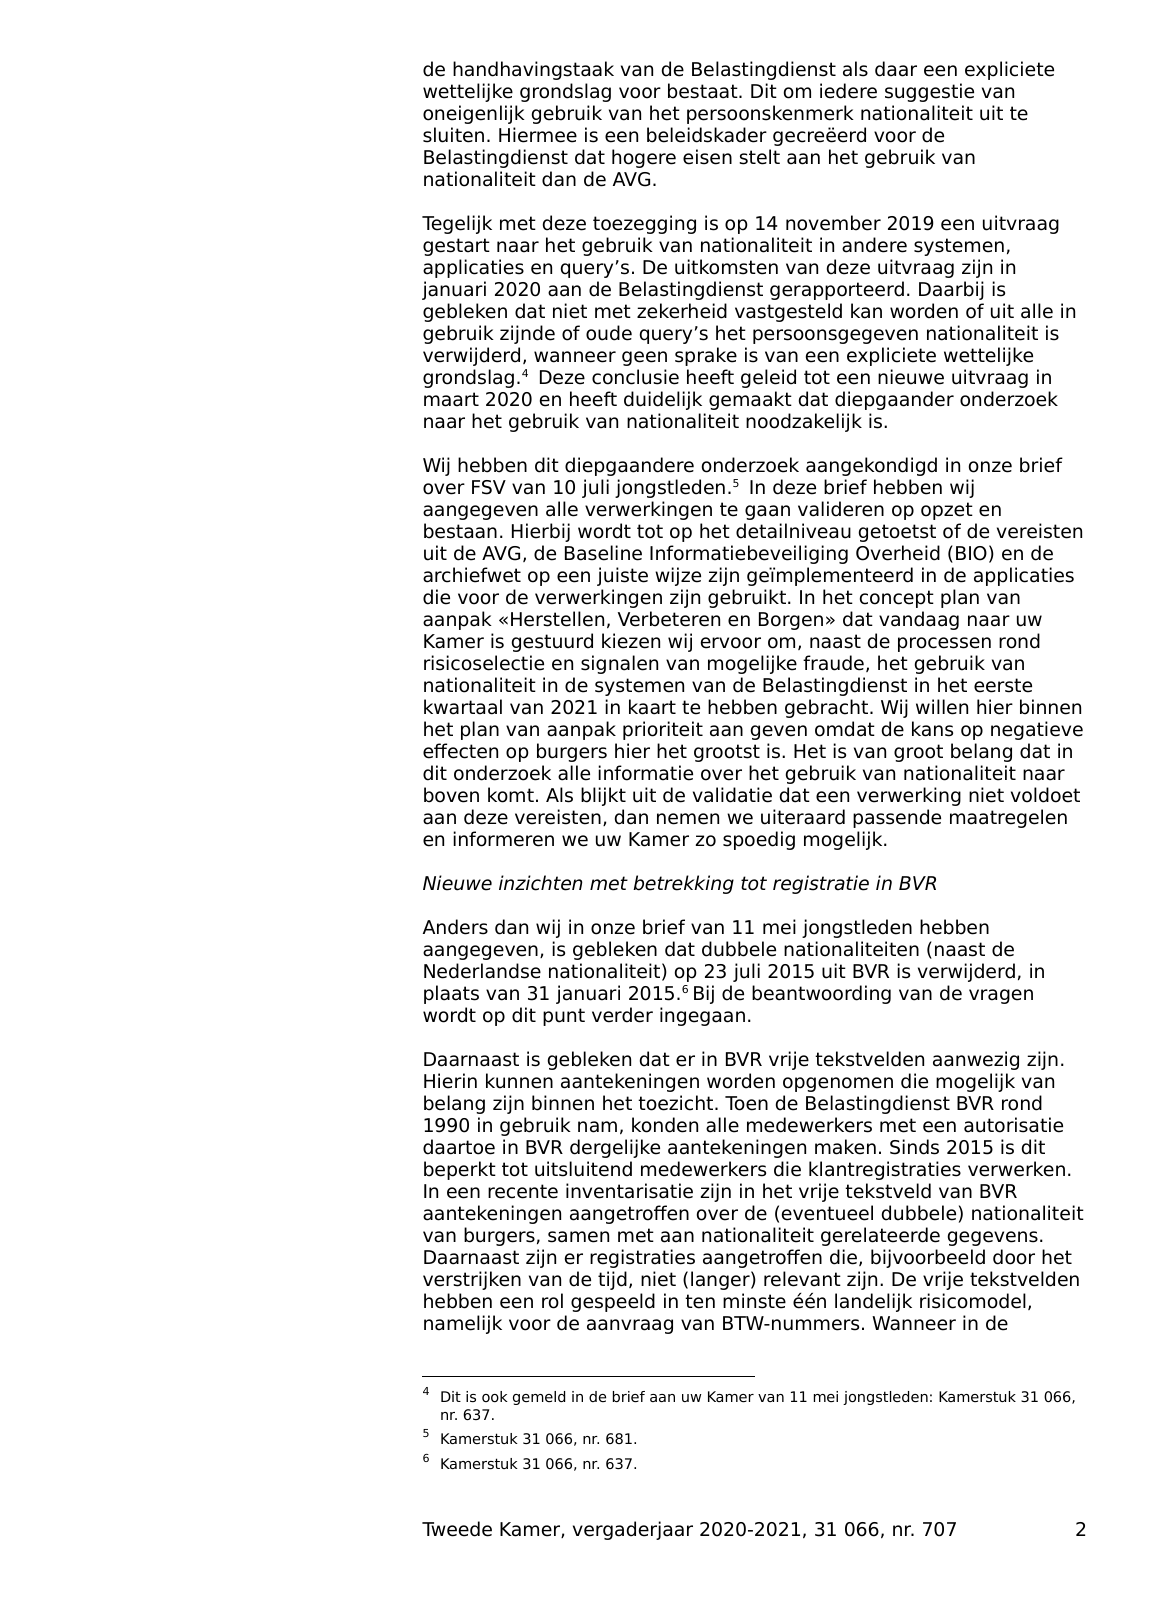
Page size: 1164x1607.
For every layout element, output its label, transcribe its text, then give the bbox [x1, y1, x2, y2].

text Tegelijk met deze toezegging is op 14 november 2019 een uitvraag gestart naar het gebruik van nationaliteit in andere systemen, applicaties en query’s. De uitkomsten van deze uitvraag zijn in januari 2020 aan de Belastingdienst gerapporteerd. Daarbij is gebleken dat niet met zekerheid vastgesteld kan worden of uit alle in gebruik zijnde of oude query’s het persoonsgegeven nationaliteit is verwijderd, wanneer geen sprake is van een expliciete wettelijke grondslag. Deze conclusie heeft geleid tot een nieuwe uitvraag in maart 2020 en heeft duidelijk gemaakt dat diepgaander onderzoek naar het gebruik van nationaliteit noodzakelijk is. [422, 213, 1087, 433]
text Dit is ook gemeld in de brief aan uw Kamer van 11 mei jongstleden: Kamerstuk 31 066, nr. 637. [422, 1385, 1087, 1424]
subtitle Nieuwe inzichten met betrekking tot registratie in BVR [422, 873, 1087, 895]
text Kamerstuk 31 066, nr. 681. [422, 1427, 1087, 1449]
text Kamerstuk 31 066, nr. 637. [422, 1452, 1087, 1474]
text Wij hebben dit diepgaandere onderzoek aangekondigd in onze brief over FSV van 10 juli jongstleden. In deze brief hebben wij aangegeven alle verwerkingen te gaan valideren op opzet en bestaan. Hierbij wordt tot op het detailniveau getoetst of de vereisten uit de AVG, de Baseline Informatiebeveiliging Overheid (BIO) en de archiefwet op een juiste wijze zijn geïmplementeerd in de applicaties die voor de verwerkingen zijn gebruikt. In het concept plan van aanpak «Herstellen, Verbeteren en Borgen» dat vandaag naar uw Kamer is gestuurd kiezen wij ervoor om, naast de processen rond risicoselectie en signalen van mogelijke fraude, het gebruik van nationaliteit in de systemen van de Belastingdienst in het eerste kwartaal van 2021 in kaart te hebben gebracht. Wij willen hier binnen het plan van aanpak prioriteit aan geven omdat de kans op negatieve effecten op burgers hier het grootst is. Het is van groot belang dat in dit onderzoek alle informatie over het gebruik van nationaliteit naar boven komt. Als blijkt uit de validatie dat een verwerking niet voldoet aan deze vereisten, dan nemen we uiteraard passende maatregelen en informeren we uw Kamer zo spoedig mogelijk. [422, 455, 1087, 851]
text Anders dan wij in onze brief van 11 mei jongstleden hebben aangegeven, is gebleken dat dubbele nationaliteiten (naast de Nederlandse nationaliteit) op 23 juli 2015 uit BVR is verwijderd, in plaats van 31 januari 2015.Bij de beantwoording van de vragen wordt op dit punt verder ingegaan. [422, 917, 1087, 1027]
text Daarnaast is gebleken dat er in BVR vrije tekstvelden aanwezig zijn. Hierin kunnen aantekeningen worden opgenomen die mogelijk van belang zijn binnen het toezicht. Toen de Belastingdienst BVR rond 1990 in gebruik nam, konden alle medewerkers met een autorisatie daartoe in BVR dergelijke aantekeningen maken. Sinds 2015 is dit beperkt tot uitsluitend medewerkers die klantregistraties verwerken. In een recente inventarisatie zijn in het vrije tekstveld van BVR aantekeningen aangetroffen over de (eventueel dubbele) nationaliteit van burgers, samen met aan nationaliteit gerelateerde gegevens. Daarnaast zijn er registraties aangetroffen die, bijvoorbeeld door het verstrijken van de tijd, niet (langer) relevant zijn. De vrije tekstvelden hebben een rol gespeeld in ten minste één landelijk risicomodel, namelijk voor de aanvraag van BTW-nummers. Wanneer in de [422, 1049, 1087, 1335]
text de handhavingstaak van de Belastingdienst als daar een expliciete wettelijke grondslag voor bestaat. Dit om iedere suggestie van oneigenlijk gebruik van het persoonskenmerk nationaliteit uit te sluiten. Hiermee is een beleidskader gecreëerd voor de Belastingdienst dat hogere eisen stelt aan het gebruik van nationaliteit dan de AVG. [422, 59, 1087, 191]
